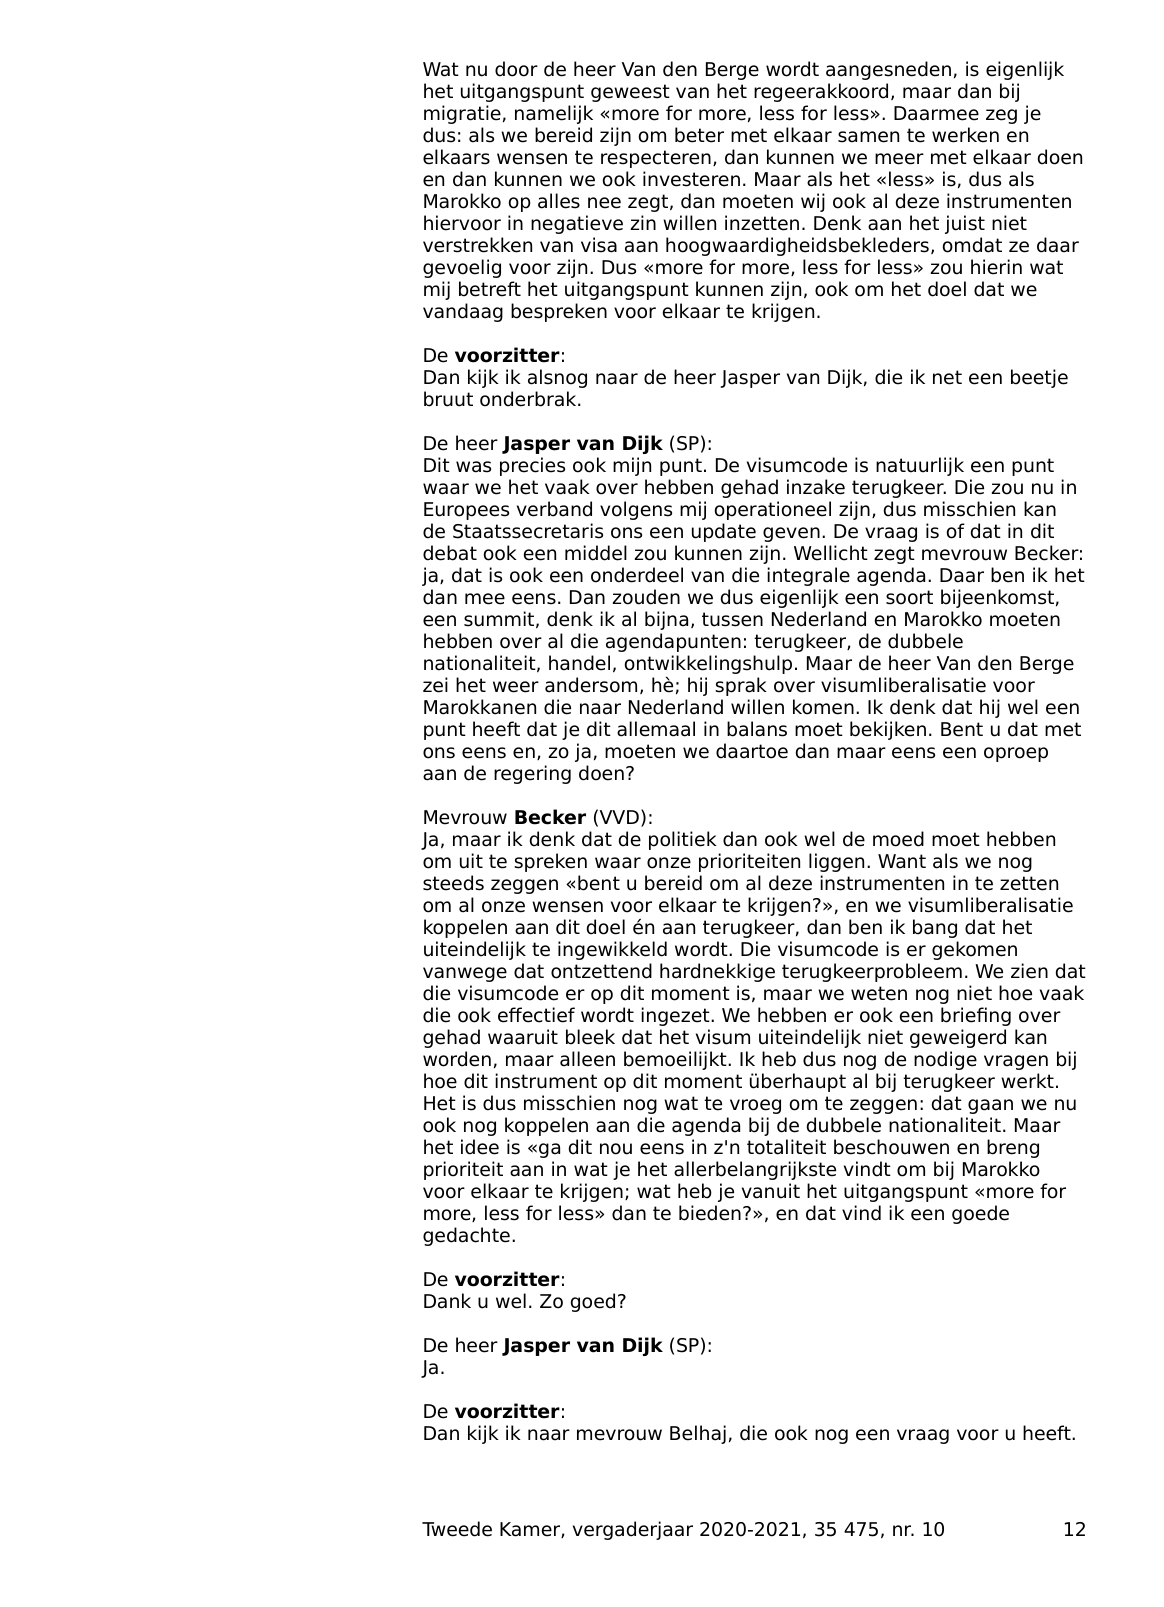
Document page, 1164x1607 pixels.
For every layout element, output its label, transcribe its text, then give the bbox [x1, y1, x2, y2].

text Dan kijk ik naar mevrouw Belhaj, die ook nog een vraag voor u heeft. [422, 1423, 1087, 1445]
text De voorzitter: [422, 1269, 1087, 1291]
text De heer Jasper van Dijk (SP): [422, 433, 1087, 455]
text Ja. [422, 1357, 1087, 1379]
text Dan kijk ik alsnog naar de heer Jasper van Dijk, die ik net een beetje bruut onderbrak. [422, 367, 1087, 411]
text De heer Jasper van Dijk (SP): [422, 1335, 1087, 1357]
text Ja, maar ik denk dat de politiek dan ook wel de moed moet hebben om uit te spreken waar onze prioriteiten liggen. Want als we nog steeds zeggen «bent u bereid om al deze instrumenten in te zetten om al onze wensen voor elkaar te krijgen?», en we visumliberalisatie koppelen aan dit doel én aan terugkeer, dan ben ik bang dat het uiteindelijk te ingewikkeld wordt. Die visumcode is er gekomen vanwege dat ontzettend hardnekkige terugkeerprobleem. We zien dat die visumcode er op dit moment is, maar we weten nog niet hoe vaak die ook effectief wordt ingezet. We hebben er ook een briefing over gehad waaruit bleek dat het visum uiteindelijk niet geweigerd kan worden, maar alleen bemoeilijkt. Ik heb dus nog de nodige vragen bij hoe dit instrument op dit moment überhaupt al bij terugkeer werkt. Het is dus misschien nog wat te vroeg om te zeggen: dat gaan we nu ook nog koppelen aan die agenda bij de dubbele nationaliteit. Maar het idee is «ga dit nou eens in z'n totaliteit beschouwen en breng prioriteit aan in wat je het allerbelangrijkste vindt om bij Marokko voor elkaar te krijgen; wat heb je vanuit het uitgangspunt «more for more, less for less» dan te bieden?», en dat vind ik een goede gedachte. [422, 829, 1087, 1247]
text Dit was precies ook mijn punt. De visumcode is natuurlijk een punt waar we het vaak over hebben gehad inzake terugkeer. Die zou nu in Europees verband volgens mij operationeel zijn, dus misschien kan de Staatssecretaris ons een update geven. De vraag is of dat in dit debat ook een middel zou kunnen zijn. Wellicht zegt mevrouw Becker: ja, dat is ook een onderdeel van die integrale agenda. Daar ben ik het dan mee eens. Dan zouden we dus eigenlijk een soort bijeenkomst, een summit, denk ik al bijna, tussen Nederland en Marokko moeten hebben over al die agendapunten: terugkeer, de dubbele nationaliteit, handel, ontwikkelingshulp. Maar de heer Van den Berge zei het weer andersom, hè; hij sprak over visumliberalisatie voor Marokkanen die naar Nederland willen komen. Ik denk dat hij wel een punt heeft dat je dit allemaal in balans moet bekijken. Bent u dat met ons eens en, zo ja, moeten we daartoe dan maar eens een oproep aan de regering doen? [422, 455, 1087, 785]
text Mevrouw Becker (VVD): [422, 807, 1087, 829]
text De voorzitter: [422, 1401, 1087, 1423]
text Dank u wel. Zo goed? [422, 1291, 1087, 1313]
text De voorzitter: [422, 345, 1087, 367]
text Wat nu door de heer Van den Berge wordt aangesneden, is eigenlijk het uitgangspunt geweest van het regeerakkoord, maar dan bij migratie, namelijk «more for more, less for less». Daarmee zeg je dus: als we bereid zijn om beter met elkaar samen te werken en elkaars wensen te respecteren, dan kunnen we meer met elkaar doen en dan kunnen we ook investeren. Maar als het «less» is, dus als Marokko op alles nee zegt, dan moeten wij ook al deze instrumenten hiervoor in negatieve zin willen inzetten. Denk aan het juist niet verstrekken van visa aan hoogwaardigheidsbekleders, omdat ze daar gevoelig voor zijn. Dus «more for more, less for less» zou hierin wat mij betreft het uitgangspunt kunnen zijn, ook om het doel dat we vandaag bespreken voor elkaar te krijgen. [422, 59, 1087, 323]
